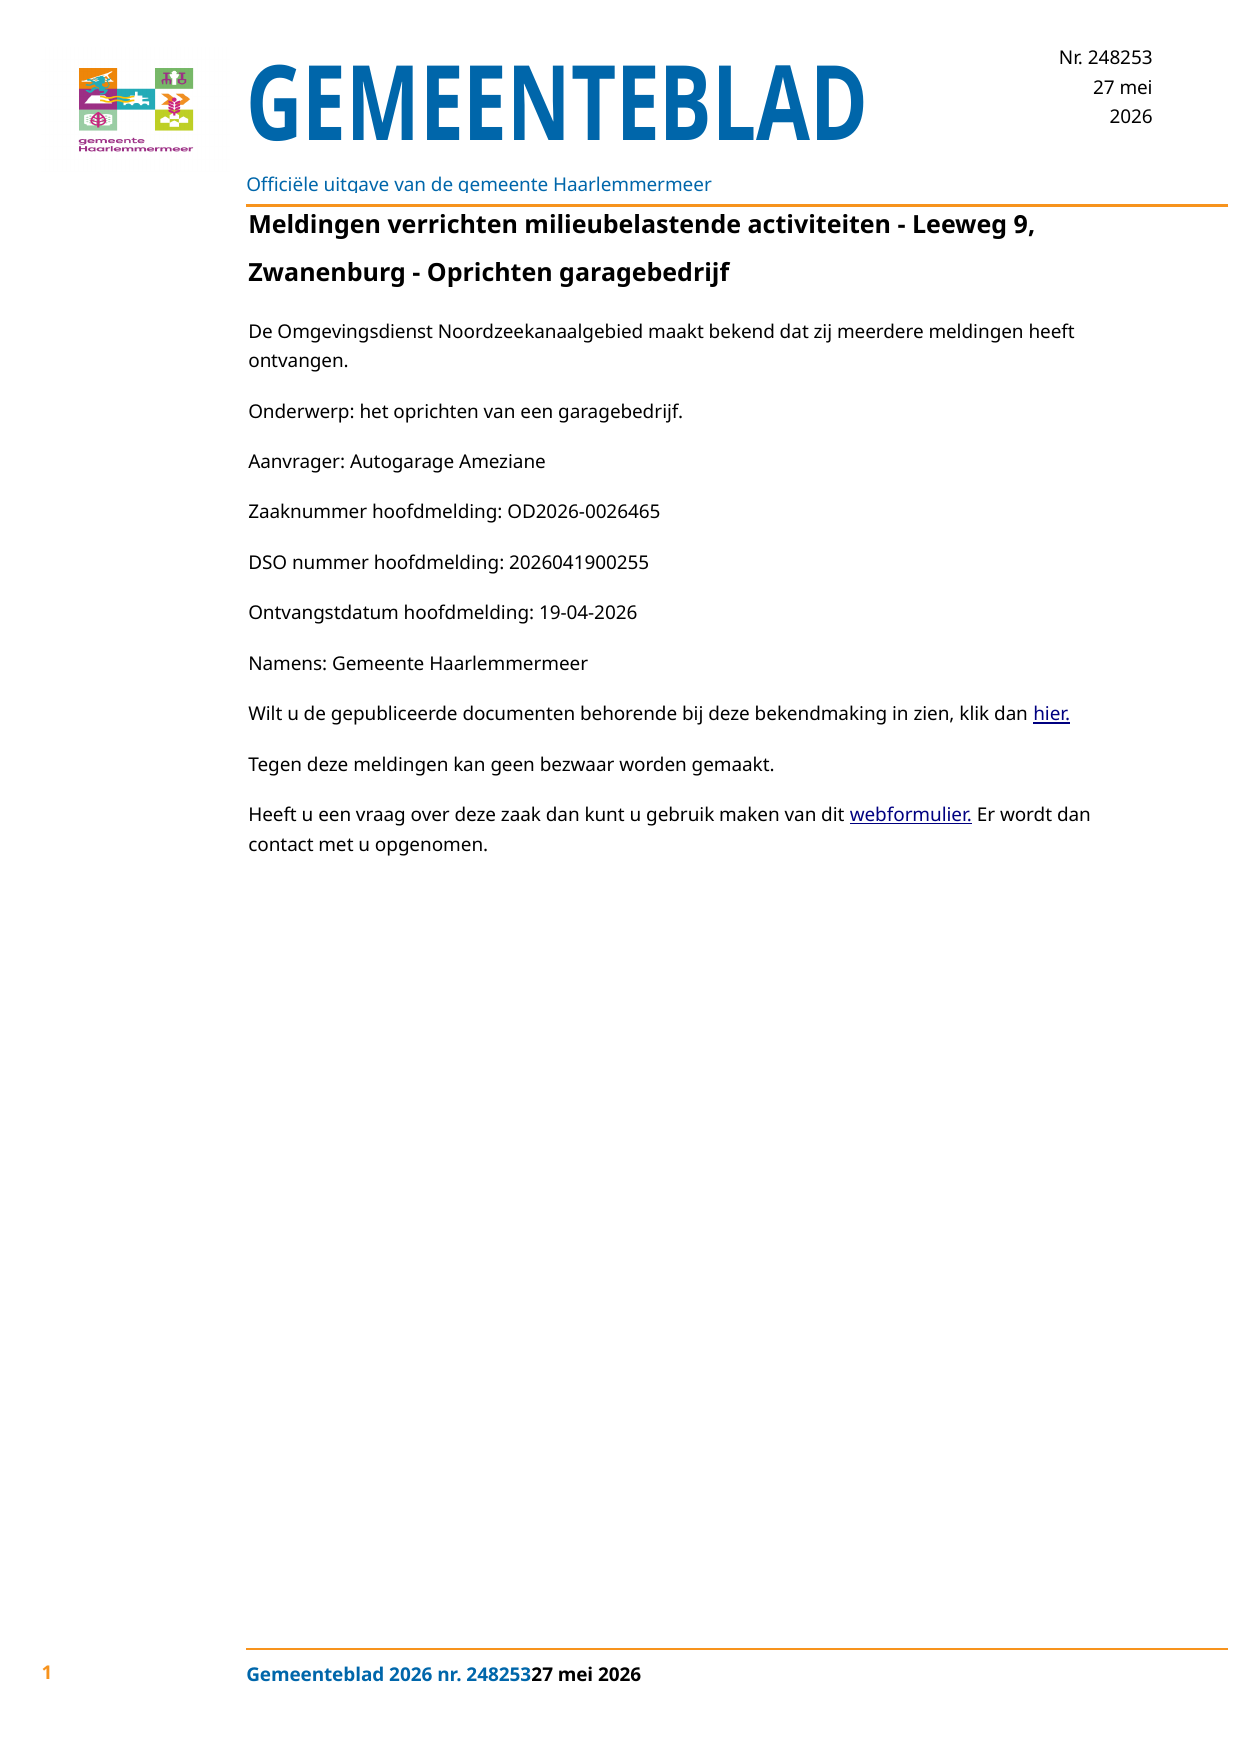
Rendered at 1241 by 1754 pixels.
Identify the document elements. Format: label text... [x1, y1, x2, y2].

text Ontvangstdatum hoofdmelding: 19-04-2026 [248, 599, 1152, 625]
text Meldingen verrichten milieubelastende activiteiten - Leeweg 9, Zwanenburg - Oprichten garagebedrijf [248, 207, 1152, 288]
text Onderwerp: het oprichten van een garagebedrijf. [248, 398, 1152, 424]
text De Omgevingsdienst Noordzeekanaalgebied maakt bekend dat zij meerdere meldingen heeft ontvangen. [248, 318, 1152, 373]
text Wilt u de gepubliceerde documenten behorende bij deze bekendmaking in zien, klik dan hier. [248, 700, 1152, 726]
text Namens: Gemeente Haarlemmermeer [248, 650, 1152, 676]
text Heeft u een vraag over deze zaak dan kunt u gebruik maken van dit webformulier. Er wordt dan contact met u opgenomen. [248, 801, 1152, 857]
picture [41, 47, 231, 172]
text Aanvrager: Autogarage Ameziane [248, 448, 1152, 474]
text DSO nummer hoofdmelding: 2026041900255 [248, 549, 1152, 575]
text Zaaknummer hoofdmelding: OD2026-0026465 [248, 499, 1152, 524]
text Tegen deze meldingen kan geen bezwaar worden gemaakt. [248, 751, 1152, 777]
